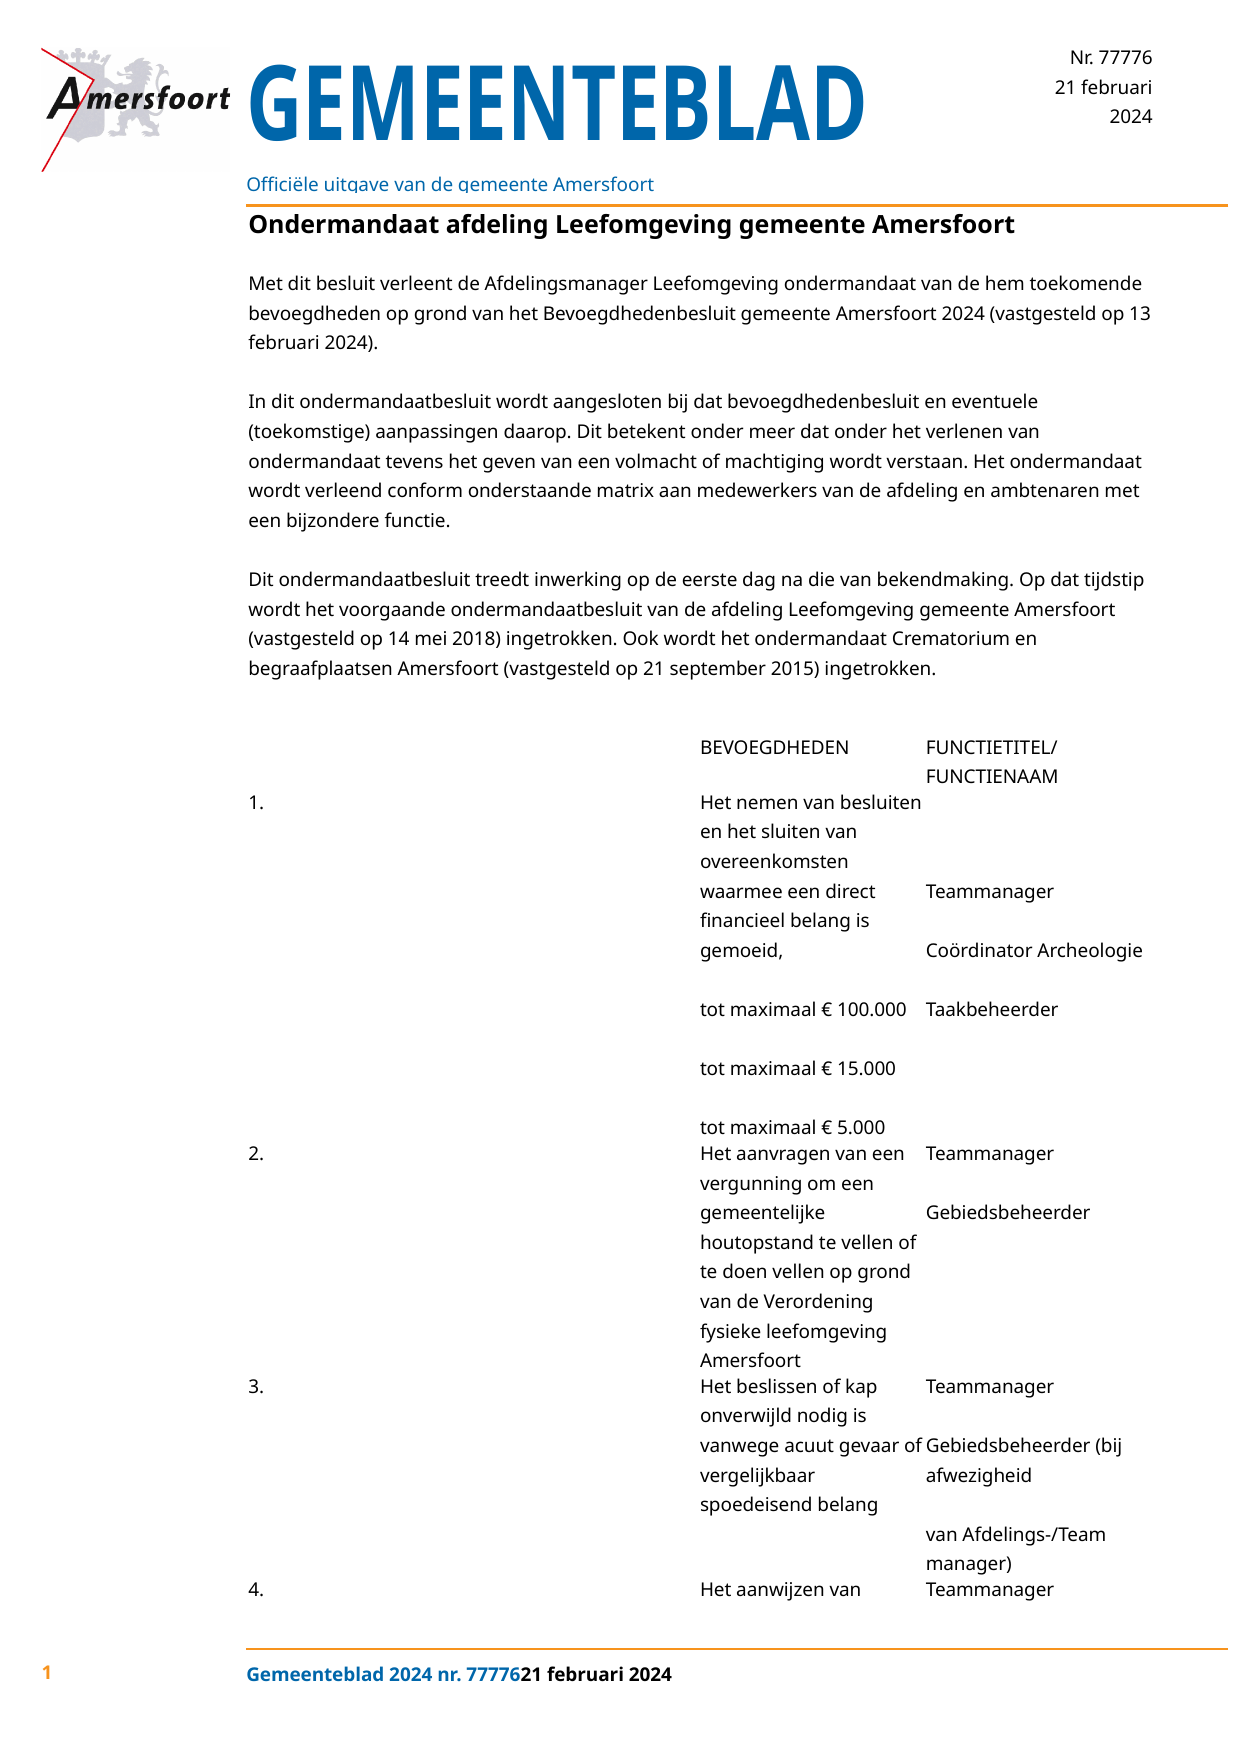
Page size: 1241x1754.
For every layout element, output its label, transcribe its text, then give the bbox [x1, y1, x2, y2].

table_cell Het nemen van besluiten en het sluiten van overeen­komsten waarmee een direct financieel belang is gemoeid, tot maximaal € 100.000 tot maximaal € 15.000 tot maximaal € 5.000 [700, 789, 926, 1140]
table_cell [248, 789, 474, 1140]
table_cell Teammanager Coördinator Archeologie Taakbeheerder [926, 789, 1152, 1140]
table_cell [248, 1373, 474, 1576]
table_cell Het beslissen of kap onverwijld nodig is vanwege acuut gevaar of vergelijkbaar spoedeisend belang [700, 1373, 926, 1576]
table_header [474, 734, 700, 789]
table_cell [474, 789, 700, 1140]
table_cell [474, 1576, 700, 1602]
table_cell Teammanager [926, 1576, 1152, 1602]
text Ondermandaat afdeling Leefomgeving gemeente Amersfoort [248, 207, 1152, 241]
text Dit ondermandaatbesluit treedt inwerking op de eerste dag na die van bekendmaking. Op dat tijdstip wordt het voorgaande ondermandaatbesluit van de afdeling Leefomgeving gemeente Amersfoort (vastgesteld op 14 mei 2018) ingetrokken. Ook wordt het ondermandaat Crematorium en begraafplaatsen Amersfoort (vastgesteld op 21 september 2015) ingetrokken. [248, 566, 1152, 681]
table_cell [474, 1140, 700, 1373]
table_header [248, 734, 474, 789]
table_cell [248, 1140, 474, 1373]
table_header FUNCTIETITEL/FUNCTIENAAM [926, 734, 1152, 789]
text In dit ondermandaatbesluit wordt aangesloten bij dat bevoegdhedenbesluit en eventuele (toekomstige) aanpassingen daarop. Dit betekent onder meer dat onder het verlenen van ondermandaat tevens het geven van een volmacht of machtiging wordt verstaan. Het ondermandaat wordt verleend conform onderstaande matrix aan medewerkers van de afdeling en ambtenaren met een bijzondere functie. [248, 389, 1152, 533]
picture [41, 47, 231, 172]
table_cell Teammanager Gebiedsbeheerder [926, 1140, 1152, 1373]
table_cell [474, 1373, 700, 1576]
table_header BEVOEGDHEDEN [700, 734, 926, 789]
text Met dit besluit verleent de Afdelingsmanager Leefomgeving ondermandaat van de hem toekomende bevoegdheden op grond van het Bevoegdhedenbesluit gemeente Amersfoort 2024 (vastgesteld op 13 februari 2024). [248, 270, 1152, 355]
table_cell Teammanager Gebiedsbeheerder (bij afwezigheid van Afdelings-/Team manager) [926, 1373, 1152, 1576]
table_cell [248, 1576, 474, 1602]
table_cell Het aanvragen van een vergunning om een gemeentelijke houtopstand te vellen of te doen vellen op grond van de Verordening fysieke leefomgeving Amersfoort [700, 1140, 926, 1373]
table_cell Het aanwijzen van [700, 1576, 926, 1602]
